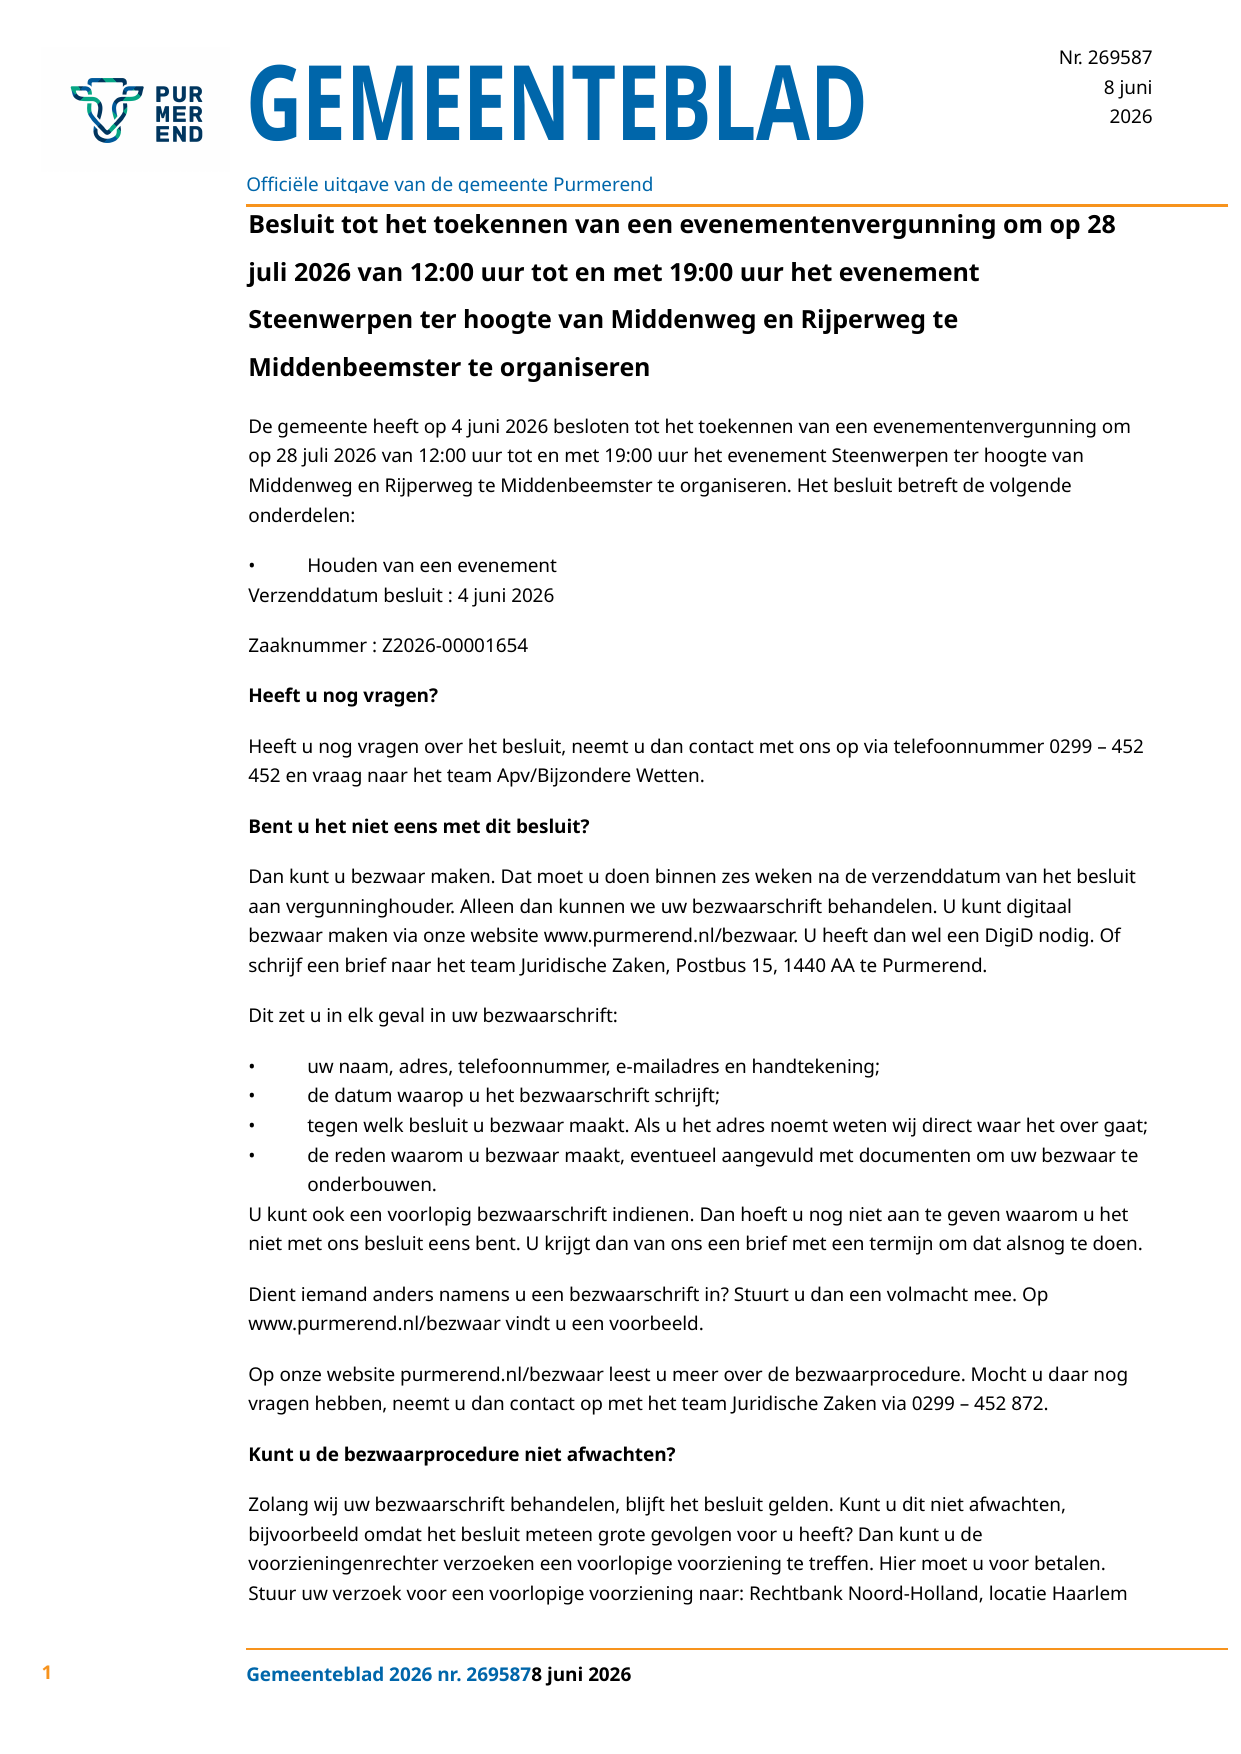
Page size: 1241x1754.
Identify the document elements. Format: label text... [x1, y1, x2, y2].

text U kunt ook een voorlopig bezwaarschrift indienen. Dan hoeft u nog niet aan te geven waarom u het niet met ons besluit eens bent. U krijgt dan van ons een brief met een termijn om dat alsnog te doen. [248, 1201, 1152, 1256]
text Heeft u nog vragen over het besluit, neemt u dan contact met ons op via telefoonnummer 0299 – 452 452 en vraag naar het team Apv/Bijzondere Wetten. [248, 733, 1152, 788]
text Dit zet u in elk geval in uw bezwaarschrift: [248, 1003, 1152, 1028]
list uw naam, adres, telefoonnummer, e-mailadres en handtekening; [248, 1053, 1152, 1079]
text Op onze website purmerend.nl/bezwaar leest u meer over de bezwaarprocedure. Mocht u daar nog vragen hebben, neemt u dan contact op met het team Juridische Zaken via 0299 – 452 872. [248, 1361, 1152, 1416]
picture [41, 47, 231, 172]
list tegen welk besluit u bezwaar maakt. Als u het adres noemt weten wij direct waar het over gaat; [248, 1112, 1152, 1138]
list Houden van een evenement [248, 552, 1152, 578]
text Heeft u nog vragen? [248, 683, 1152, 708]
text Zaaknummer : Z2026-00001654 [248, 632, 1152, 658]
text De gemeente heeft op 4 juni 2026 besloten tot het toekennen van een evenementenvergunning om op 28 juli 2026 van 12:00 uur tot en met 19:00 uur het evenement Steenwerpen ter hoogte van Middenweg en Rijperweg te Middenbeemster te organiseren. Het besluit betreft de volgende onderdelen: [248, 413, 1152, 528]
list de reden waarom u bezwaar maakt, eventueel aangevuld met documenten om uw bezwaar te onderbouwen. [248, 1142, 1152, 1197]
text Kunt u de bezwaarprocedure niet afwachten? [248, 1441, 1152, 1467]
text Bent u het niet eens met dit besluit? [248, 813, 1152, 839]
text Besluit tot het toekennen van een evenementenvergunning om op 28 juli 2026 van 12:00 uur tot en met 19:00 uur het evenement Steenwerpen ter hoogte van Middenweg en Rijperweg te Middenbeemster te organiseren [248, 207, 1152, 384]
text Dient iemand anders namens u een bezwaarschrift in? Stuurt u dan een volmacht mee. Op www.purmerend.nl/bezwaar vindt u een voorbeeld. [248, 1281, 1152, 1336]
text Zolang wij uw bezwaarschrift behandelen, blijft het besluit gelden. Kunt u dit niet afwachten, bijvoorbeeld omdat het besluit meteen grote gevolgen voor u heeft? Dan kunt u de voorzieningenrechter verzoeken een voorlopige voorziening te treffen. Hier moet u voor betalen. Stuur uw verzoek voor een voorlopige voorziening naar: Rechtbank Noord-Holland, locatie Haarlem [248, 1491, 1152, 1606]
list de datum waarop u het bezwaarschrift schrijft; [248, 1083, 1152, 1108]
text Verzenddatum besluit : 4 juni 2026 [248, 582, 1152, 608]
text Dan kunt u bezwaar maken. Dat moet u doen binnen zes weken na de verzenddatum van het besluit aan vergunninghouder. Alleen dan kunnen we uw bezwaarschrift behandelen. U kunt digitaal bezwaar maken via onze website www.purmerend.nl/bezwaar. U heeft dan wel een DigiD nodig. Of schrijf een brief naar het team Juridische Zaken, Postbus 15, 1440 AA te Purmerend. [248, 863, 1152, 978]
